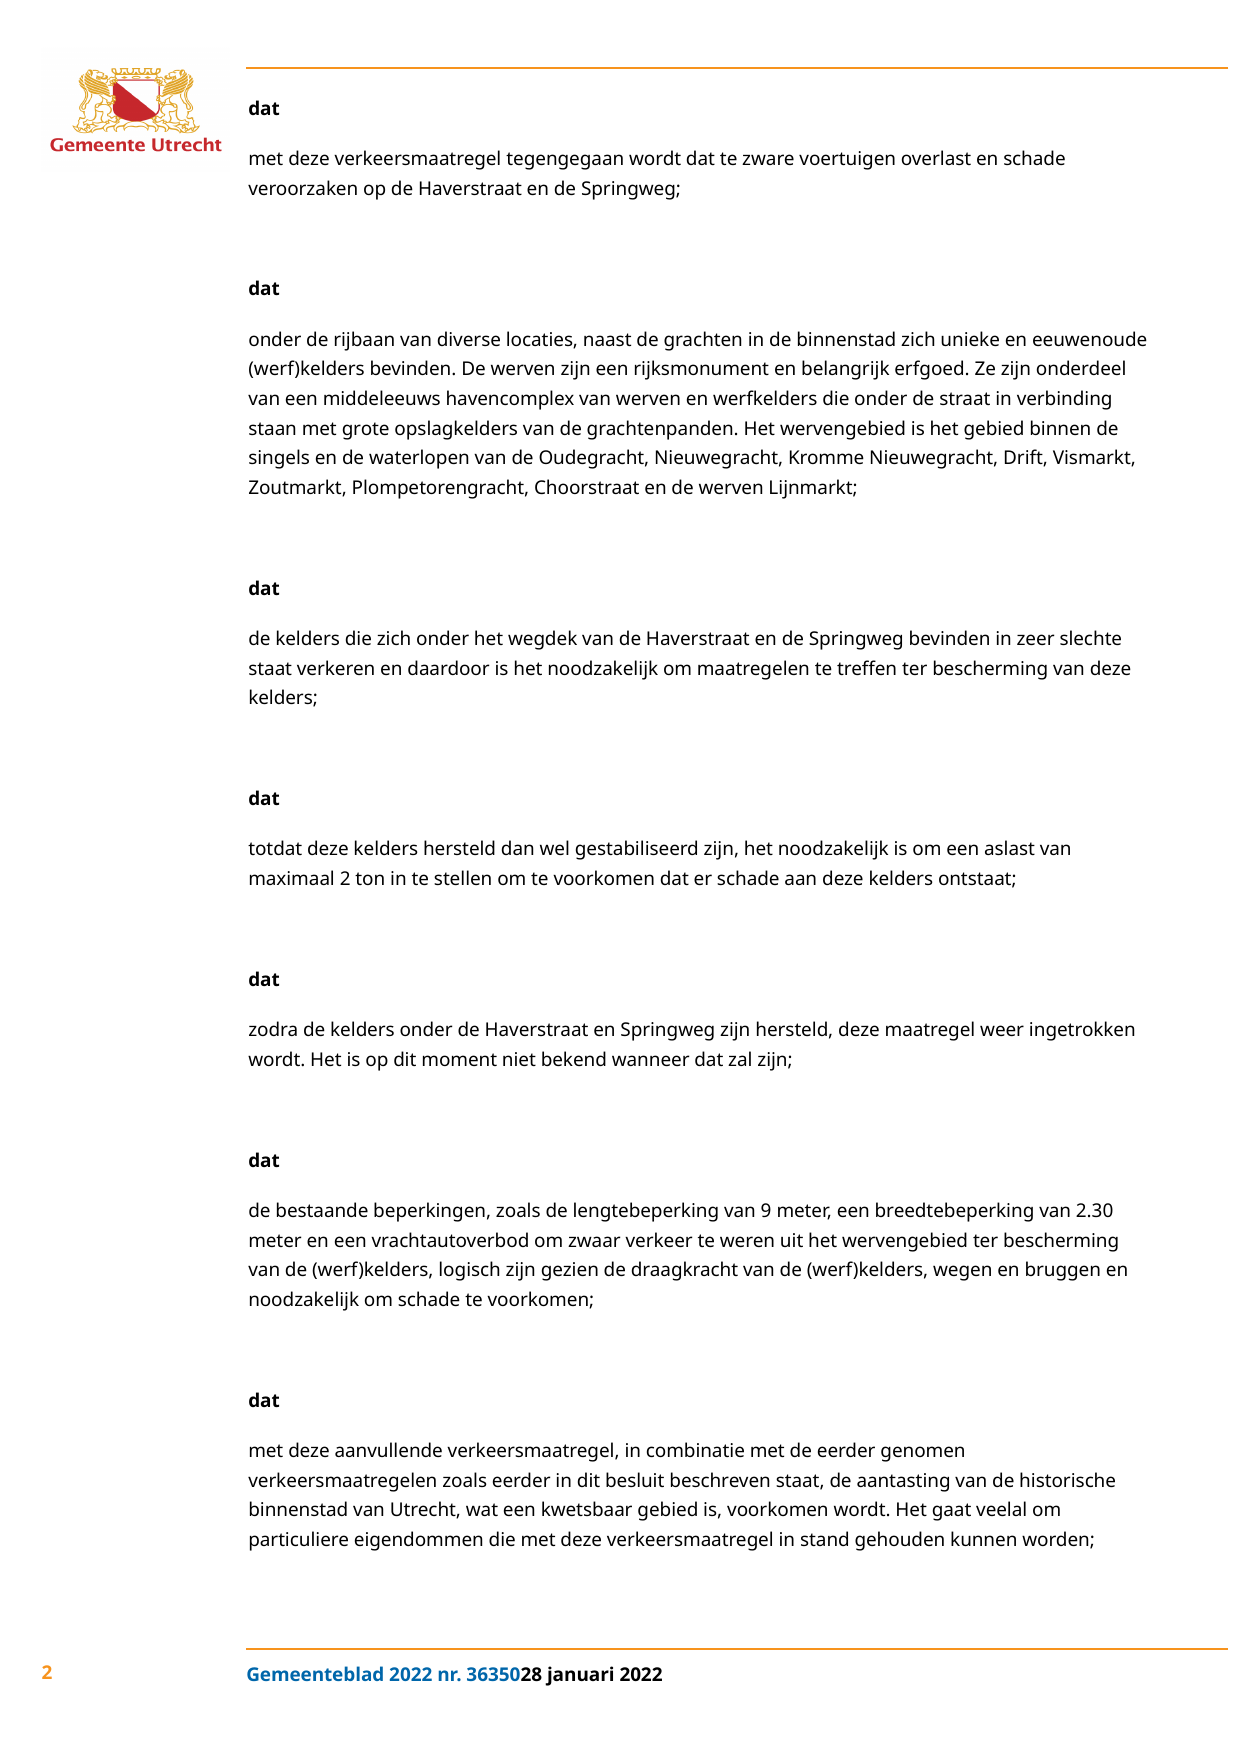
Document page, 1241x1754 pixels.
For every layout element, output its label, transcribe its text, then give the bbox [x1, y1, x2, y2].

text dat [248, 1147, 1152, 1173]
picture [41, 47, 231, 172]
text dat [248, 575, 1152, 601]
text onder de rijbaan van diverse locaties, naast de grachten in de binnenstad zich unieke en eeuwenoude (werf)kelders bevinden. De werven zijn een rijksmonument en belangrijk erfgoed. Ze zijn onderdeel van een middeleeuws havencomplex van werven en werfkelders die onder de straat in verbinding staan met grote opslagkelders van de grachtenpanden. Het wervengebied is het gebied binnen de singels en de waterlopen van de Oudegracht, Nieuwegracht, Kromme Nieuwegracht, Drift, Vismarkt, Zoutmarkt, Plompetorengracht, Choorstraat en de werven Lijnmarkt; [248, 326, 1152, 500]
text met deze aanvullende verkeersmaatregel, in combinatie met de eerder genomen verkeersmaatregelen zoals eerder in dit besluit beschreven staat, de aantasting van de historische binnenstad van Utrecht, wat een kwetsbaar gebied is, voorkomen wordt. Het gaat veelal om particuliere eigendommen die met deze verkeersmaatregel in stand gehouden kunnen worden; [248, 1437, 1152, 1552]
text de bestaande beperkingen, zoals de lengtebeperking van 9 meter, een breedtebeperking van 2.30 meter en een vrachtautoverbod om zwaar verkeer te weren uit het wervengebied ter bescherming van de (werf)kelders, logisch zijn gezien de draagkracht van de (werf)kelders, wegen en bruggen en noodzakelijk om schade te voorkomen; [248, 1197, 1152, 1312]
text met deze verkeersmaatregel tegengegaan wordt dat te zware voertuigen overlast en schade veroorzaken op de Haverstraat en de Springweg; [248, 145, 1152, 201]
text dat [248, 276, 1152, 301]
text dat [248, 1387, 1152, 1413]
text totdat deze kelders hersteld dan wel gestabiliseerd zijn, het noodzakelijk is om een aslast van maximaal 2 ton in te stellen om te voorkomen dat er schade aan deze kelders ontstaat; [248, 836, 1152, 891]
text de kelders die zich onder het wegdek van de Haverstraat en de Springweg bevinden in zeer slechte staat verkeren en daardoor is het noodzakelijk om maatregelen te treffen ter bescherming van deze kelders; [248, 625, 1152, 710]
text dat [248, 95, 1152, 121]
text zodra de kelders onder de Haverstraat en Springweg zijn hersteld, deze maatregel weer ingetrokken wordt. Het is op dit moment niet bekend wanneer dat zal zijn; [248, 1016, 1152, 1072]
text dat [248, 966, 1152, 992]
text dat [248, 785, 1152, 811]
